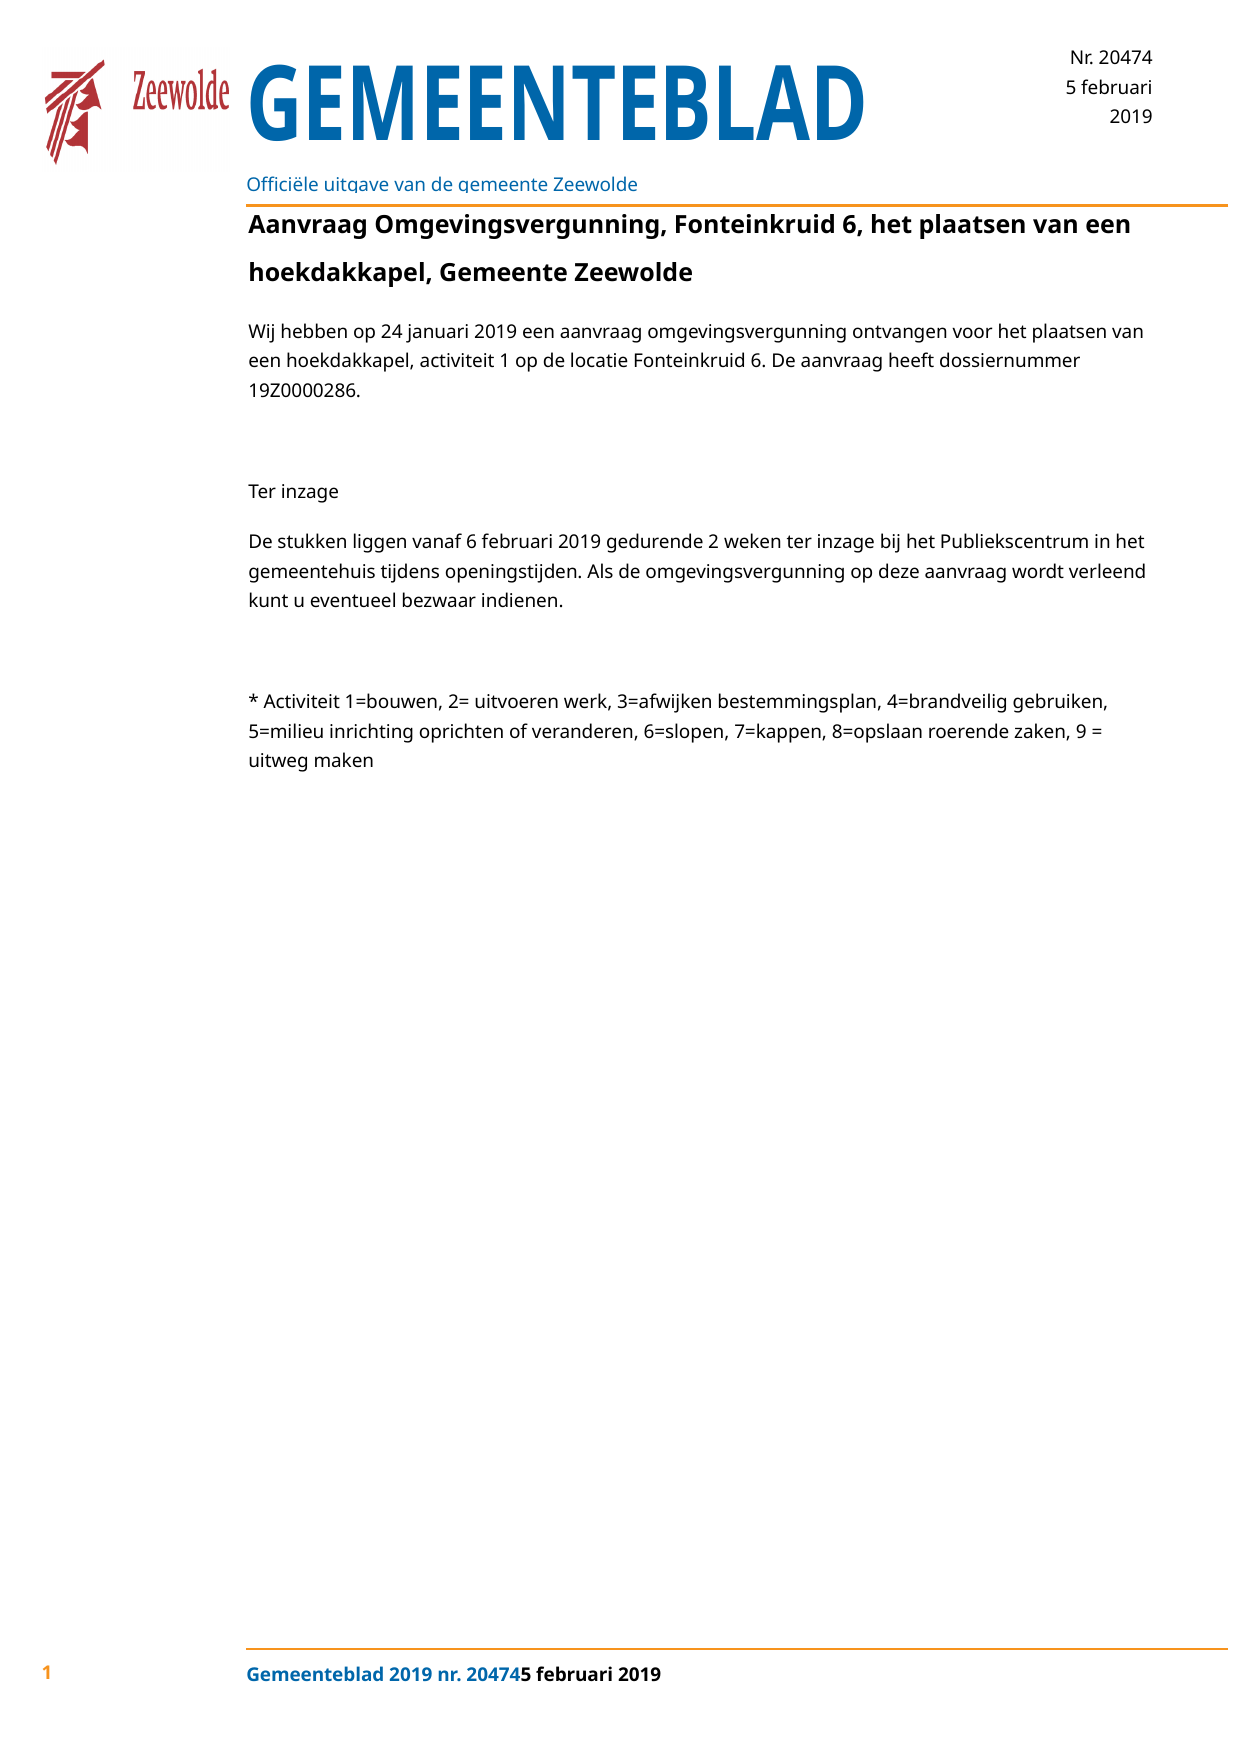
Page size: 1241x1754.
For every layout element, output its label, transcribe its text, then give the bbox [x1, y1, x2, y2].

text Ter inzage [248, 478, 1152, 504]
text De stukken liggen vanaf 6 februari 2019 gedurende 2 weken ter inzage bij het Publiekscentrum in het gemeentehuis tijdens openingstijden. Als de omgevingsvergunning op deze aanvraag wordt verleend kunt u eventueel bezwaar indienen. [248, 528, 1152, 613]
text Wij hebben op 24 januari 2019 een aanvraag omgevingsvergunning ontvangen voor het plaatsen van een hoekdakkapel, activiteit 1 op de locatie Fonteinkruid 6. De aanvraag heeft dossiernummer 19Z0000286. [248, 318, 1152, 403]
text * Activiteit 1=bouwen, 2= uitvoeren werk, 3=afwijken bestemmingsplan, 4=brandveilig gebruiken, 5=milieu inrichting oprichten of veranderen, 6=slopen, 7=kappen, 8=opslaan roerende zaken, 9 = uitweg maken [248, 688, 1152, 773]
picture [41, 47, 231, 172]
text Aanvraag Omgevingsvergunning, Fonteinkruid 6, het plaatsen van een hoekdakkapel, Gemeente Zeewolde [248, 207, 1152, 288]
